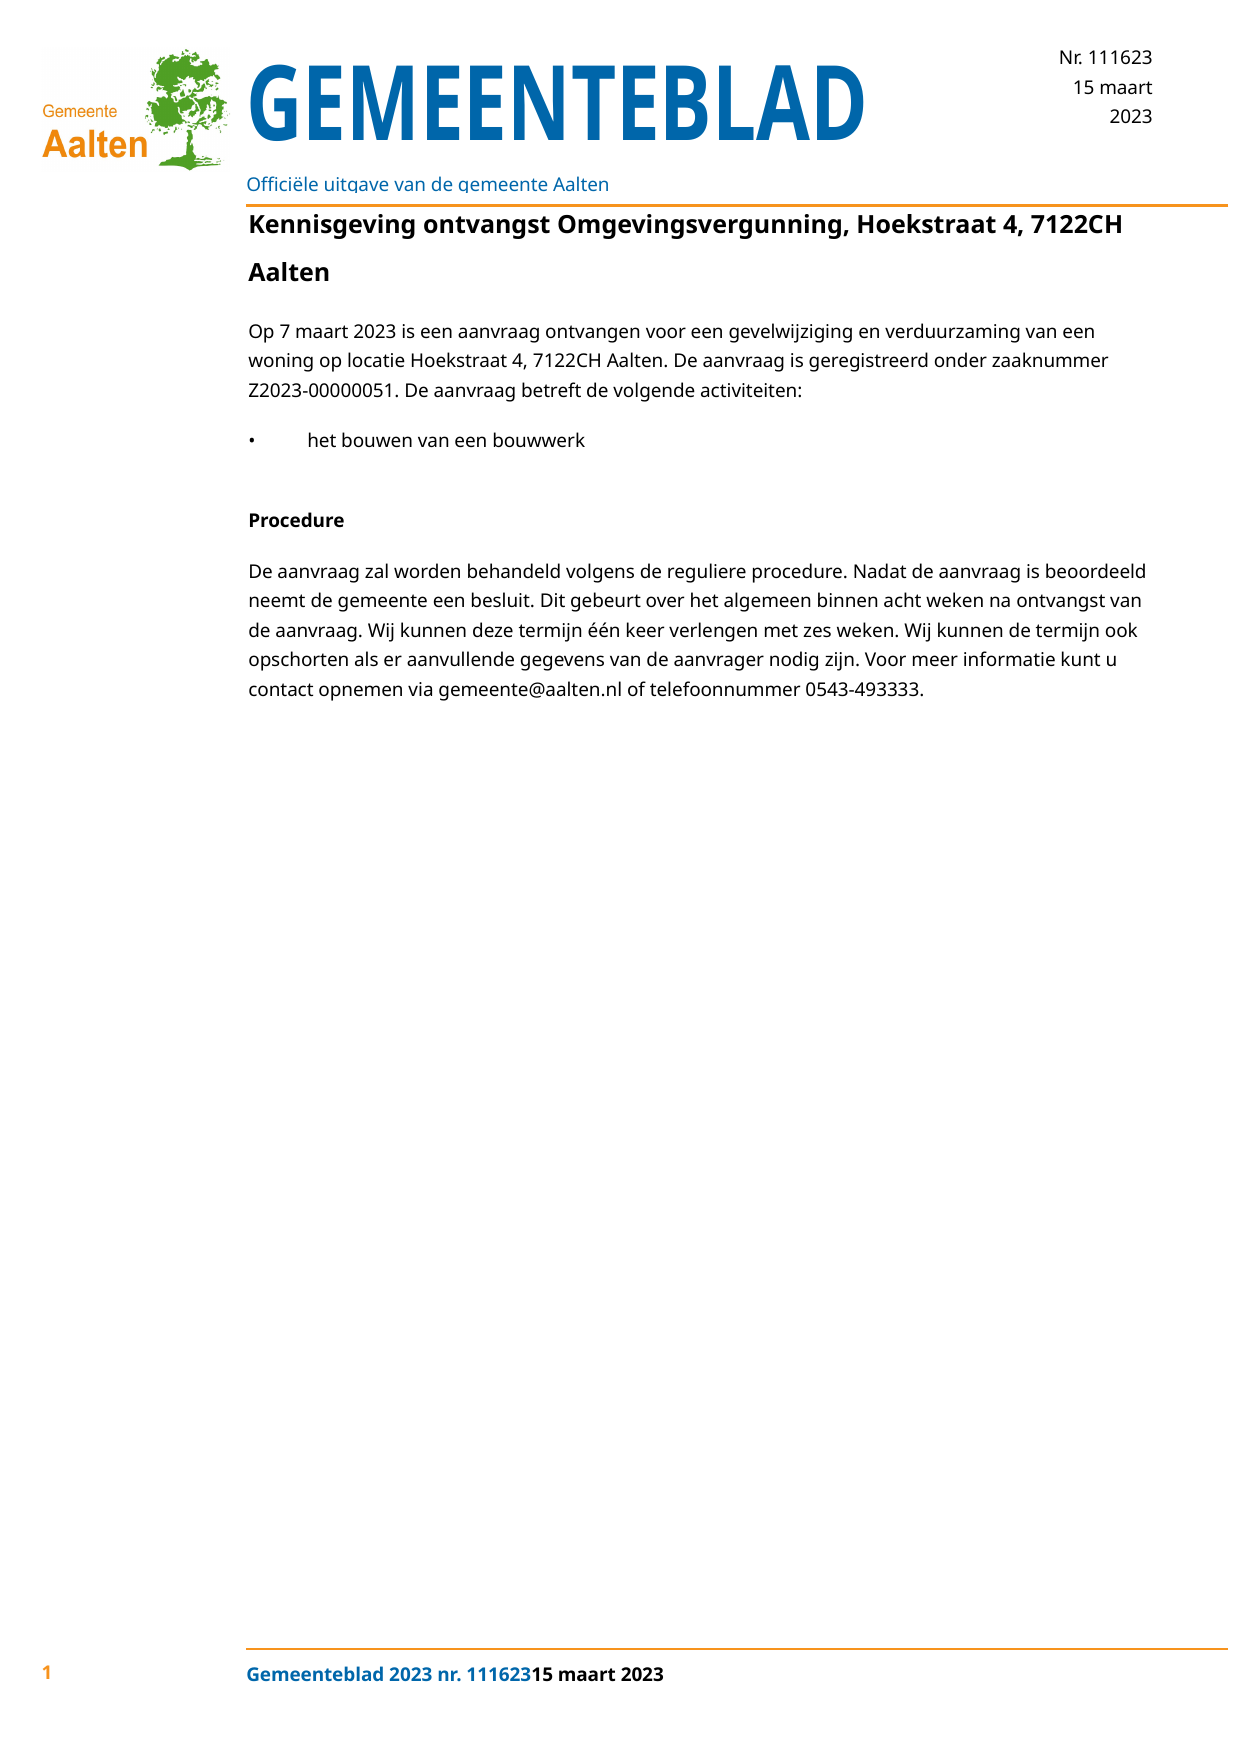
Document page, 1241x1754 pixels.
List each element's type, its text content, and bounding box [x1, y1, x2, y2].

text De aanvraag zal worden behandeld volgens de reguliere procedure. Nadat de aanvraag is beoordeeld neemt de gemeente een besluit. Dit gebeurt over het algemeen binnen acht weken na ontvangst van de aanvraag. Wij kunnen deze termijn één keer verlengen met zes weken. Wij kunnen de termijn ook opschorten als er aanvullende gegevens van de aanvrager nodig zijn. Voor meer informatie kunt u contact opnemen via gemeente@aalten.nl of telefoonnummer 0543-493333. [248, 558, 1152, 702]
text Procedure [248, 507, 1152, 533]
text Kennisgeving ontvangst Omgevingsvergunning, Hoekstraat 4, 7122CH Aalten [248, 207, 1152, 288]
text Op 7 maart 2023 is een aanvraag ontvangen voor een gevelwijziging en verduurzaming van een woning op locatie Hoekstraat 4, 7122CH Aalten. De aanvraag is geregistreerd onder zaaknummer Z2023-00000051. De aanvraag betreft de volgende activiteiten: [248, 318, 1152, 403]
list het bouwen van een bouwwerk [248, 427, 1152, 453]
picture [41, 47, 231, 172]
